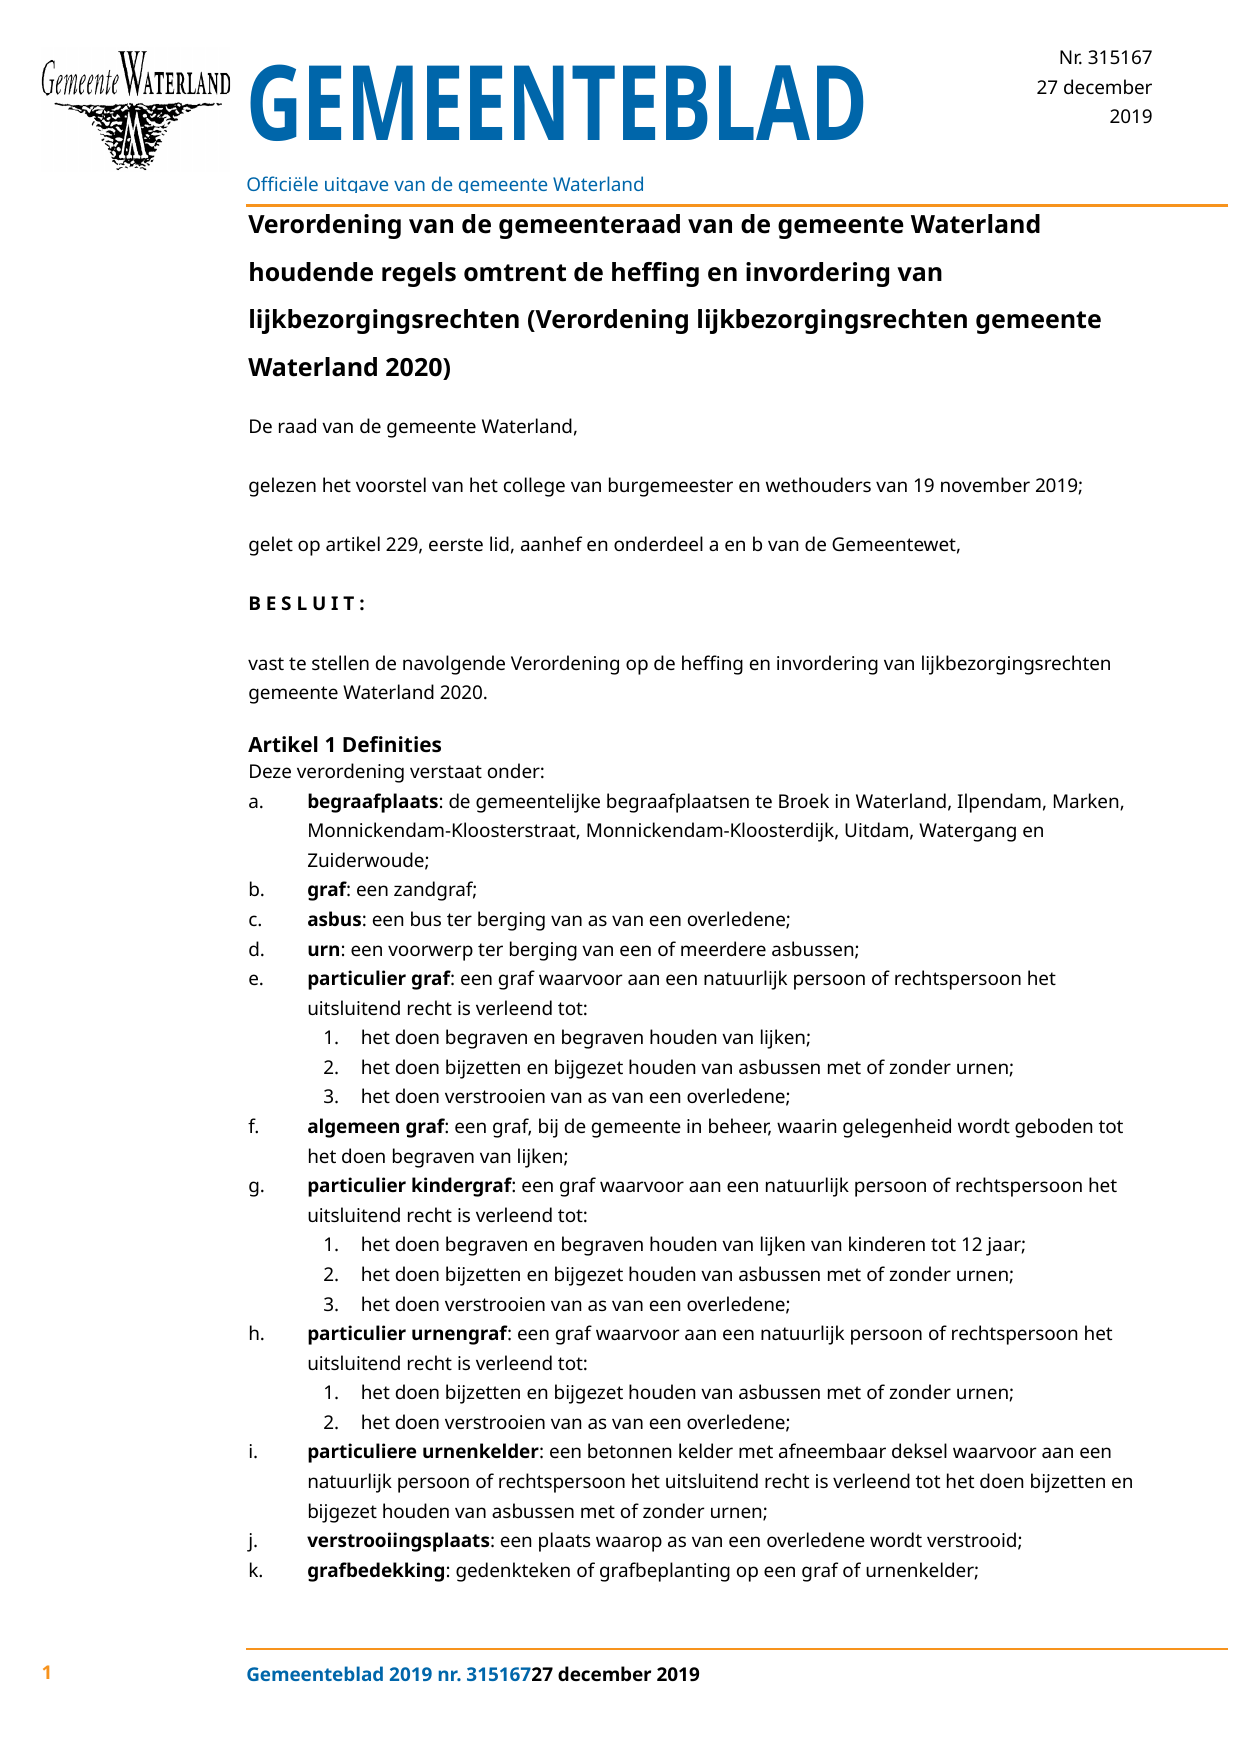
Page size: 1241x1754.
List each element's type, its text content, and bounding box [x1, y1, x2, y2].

list het doen begraven en begraven houden van lijken van kinderen tot 12 jaar; [323, 1232, 1152, 1257]
list het doen verstrooien van as van een overledene; [323, 1291, 1152, 1316]
list particulier urnengraf: een graf waarvoor aan een natuurlijk persoon of rechtspersoon het uitsluitend recht is verleend tot: [248, 1320, 1152, 1376]
list particulier kindergraf: een graf waarvoor aan een natuurlijk persoon of rechtspersoon het uitsluitend recht is verleend tot: [248, 1172, 1152, 1228]
text vast te stellen de navolgende Verordening op de heffing en invordering van lijkbezorgingsrechten gemeente Waterland 2020. [248, 650, 1152, 705]
text B E S L U I T : [248, 591, 1152, 616]
text Artikel 1 Definities [248, 730, 1152, 758]
list graf: een zandgraf; [248, 877, 1152, 902]
list het doen bijzetten en bijgezet houden van asbussen met of zonder urnen; [323, 1054, 1152, 1080]
list het doen verstrooien van as van een overledene; [323, 1084, 1152, 1109]
list urn: een voorwerp ter berging van een of meerdere asbussen; [248, 936, 1152, 961]
text Deze verordening verstaat onder: [248, 758, 1152, 784]
text gelet op artikel 229, eerste lid, aanhef en onderdeel a en b van de Gemeentewet, [248, 531, 1152, 557]
list het doen begraven en begraven houden van lijken; [323, 1024, 1152, 1050]
list algemeen graf: een graf, bij de gemeente in beheer, waarin gelegenheid wordt geboden tot het doen begraven van lijken; [248, 1113, 1152, 1168]
list het doen bijzetten en bijgezet houden van asbussen met of zonder urnen; [323, 1379, 1152, 1405]
picture [41, 47, 231, 172]
list asbus: een bus ter berging van as van een overledene; [248, 906, 1152, 932]
text gelezen het voorstel van het college van burgemeester en wethouders van 19 november 2019; [248, 472, 1152, 498]
list particulier graf: een graf waarvoor aan een natuurlijk persoon of rechtspersoon het uitsluitend recht is verleend tot: [248, 965, 1152, 1021]
text De raad van de gemeente Waterland, [248, 413, 1152, 439]
list verstrooiingsplaats: een plaats waarop as van een overledene wordt verstrooid; [248, 1527, 1152, 1553]
list het doen bijzetten en bijgezet houden van asbussen met of zonder urnen; [323, 1261, 1152, 1287]
list het doen verstrooien van as van een overledene; [323, 1409, 1152, 1435]
list particuliere urnenkelder: een betonnen kelder met afneembaar deksel waarvoor aan een natuurlijk persoon of rechtspersoon het uitsluitend recht is verleend tot het doen bijzetten en bijgezet houden van asbussen met of zonder urnen; [248, 1439, 1152, 1523]
list begraafplaats: de gemeentelijke begraafplaatsen te Broek in Waterland, Ilpendam, Marken, Monnickendam-Kloosterstraat, Monnickendam-Kloosterdijk, Uitdam, Watergang en Zuiderwoude; [248, 788, 1152, 873]
text Verordening van de gemeenteraad van de gemeente Waterland houdende regels omtrent de heffing en invordering van lijkbezorgingsrechten (Verordening lijkbezorgingsrechten gemeente Waterland 2020) [248, 207, 1152, 384]
list grafbedekking: gedenkteken of grafbeplanting op een graf of urnenkelder; [248, 1557, 1152, 1583]
